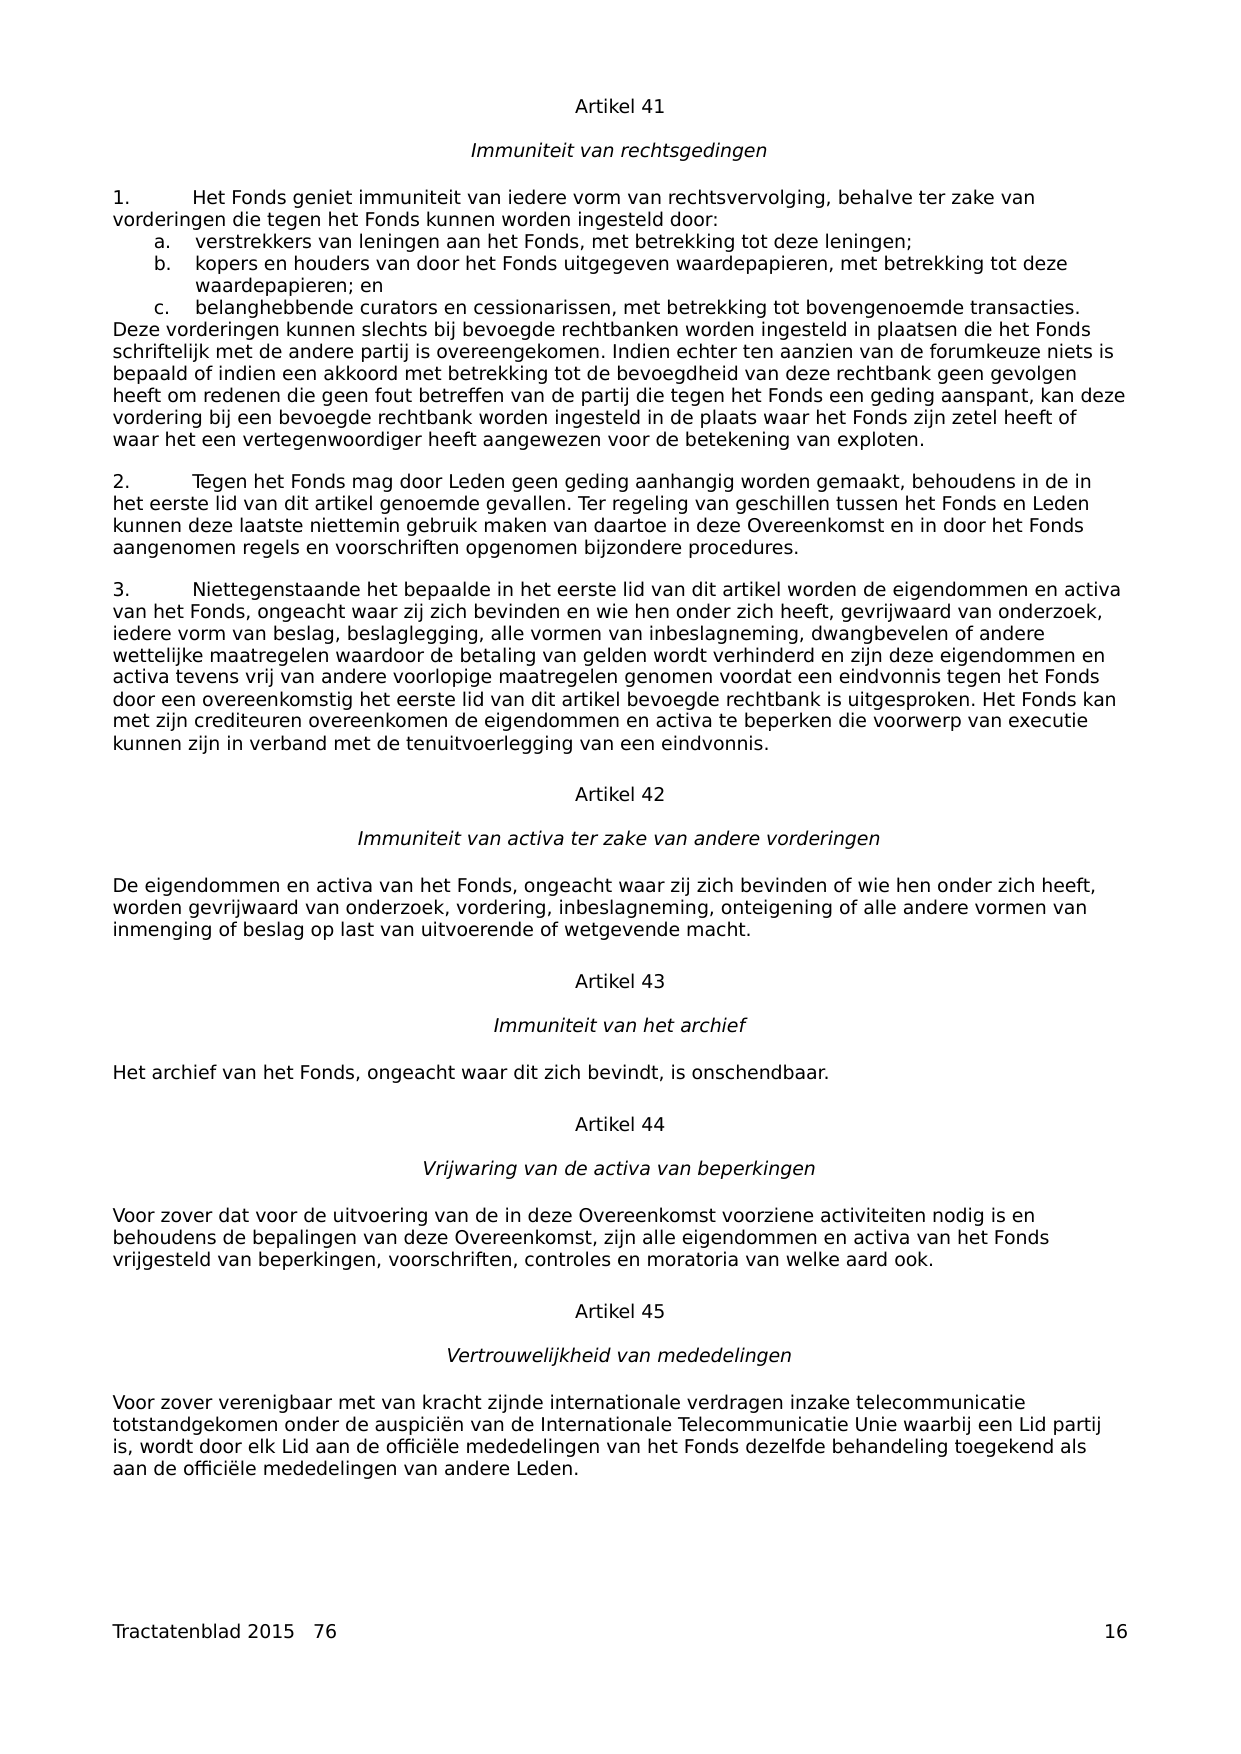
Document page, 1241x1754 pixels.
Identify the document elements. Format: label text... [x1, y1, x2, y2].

text De eigendommen en activa van het Fonds, ongeacht waar zij zich bevinden of wie hen onder zich heeft, worden gevrijwaard van onderzoek, vordering, inbeslagneming, onteigening of alle andere vormen van inmenging of beslag op last van uitvoerende of wetgevende macht. [112, 875, 1128, 941]
subtitle Artikel 43 Immuniteit van het archief [112, 971, 1128, 1037]
text Voor zover dat voor de uitvoering van de in deze Overeenkomst voorziene activiteiten nodig is en behoudens de bepalingen van deze Overeenkomst, zijn alle eigendommen en activa van het Fonds vrijgesteld van beperkingen, voorschriften, controles en moratoria van welke aard ook. [112, 1205, 1128, 1271]
subtitle Artikel 44 Vrijwaring van de activa van beperkingen [112, 1114, 1128, 1180]
text c. belanghebbende curators en cessionarissen, met betrekking tot bovengenoemde transacties. [153, 297, 1128, 319]
text 3. Niettegenstaande het bepaalde in het eerste lid van dit artikel worden de eigendommen en activa van het Fonds, ongeacht waar zij zich bevinden en wie hen onder zich heeft, gevrijwaard van onderzoek, iedere vorm van beslag, beslaglegging, alle vormen van inbeslagneming, dwangbevelen of andere wettelijke maatregelen waardoor de betaling van gelden wordt verhinderd en zijn deze eigendommen en activa tevens vrij van andere voorlopige maatregelen genomen voordat een eindvonnis tegen het Fonds door een overeenkomstig het eerste lid van dit artikel bevoegde rechtbank is uitgesproken. Het Fonds kan met zijn crediteuren overeenkomen de eigendommen en activa te beperken die voorwerp van executie kunnen zijn in verband met de tenuitvoerlegging van een eindvonnis. [112, 578, 1128, 754]
text Deze vorderingen kunnen slechts bij bevoegde rechtbanken worden ingesteld in plaatsen die het Fonds schriftelijk met de andere partij is overeengekomen. Indien echter ten aanzien van de forumkeuze niets is bepaald of indien een akkoord met betrekking tot de bevoegdheid van deze rechtbank geen gevolgen heeft om redenen die geen fout betreffen van de partij die tegen het Fonds een geding aanspant, kan deze vordering bij een bevoegde rechtbank worden ingesteld in de plaats waar het Fonds zijn zetel heeft of waar het een vertegenwoordiger heeft aangewezen voor de betekening van exploten. [112, 319, 1128, 451]
text Het archief van het Fonds, ongeacht waar dit zich bevindt, is onschendbaar. [112, 1062, 1128, 1084]
subtitle Artikel 41 Immuniteit van rechtsgedingen [112, 96, 1128, 162]
text 2. Tegen het Fonds mag door Leden geen geding aanhangig worden gemaakt, behoudens in de in het eerste lid van dit artikel genoemde gevallen. Ter regeling van geschillen tussen het Fonds en Leden kunnen deze laatste niettemin gebruik maken van daartoe in deze Overeenkomst en in door het Fonds aangenomen regels en voorschriften opgenomen bijzondere procedures. [112, 471, 1128, 558]
text Voor zover verenigbaar met van kracht zijnde internationale verdragen inzake telecommunicatie totstandgekomen onder de auspiciën van de Internationale Telecommunicatie Unie waarbij een Lid partij is, wordt door elk Lid aan de officiële mededelingen van het Fonds dezelfde behandeling toegekend als aan de officiële mededelingen van andere Leden. [112, 1392, 1128, 1480]
text 1. Het Fonds geniet immuniteit van iedere vorm van rechtsvervolging, behalve ter zake van vorderingen die tegen het Fonds kunnen worden ingesteld door: [112, 187, 1128, 231]
text a. verstrekkers van leningen aan het Fonds, met betrekking tot deze leningen; [153, 231, 1128, 253]
subtitle Artikel 42 Immuniteit van activa ter zake van andere vorderingen [112, 784, 1128, 850]
subtitle Artikel 45 Vertrouwelijkheid van mededelingen [112, 1301, 1128, 1367]
text b. kopers en houders van door het Fonds uitgegeven waardepapieren, met betrekking tot deze waardepapieren; en [153, 253, 1128, 297]
